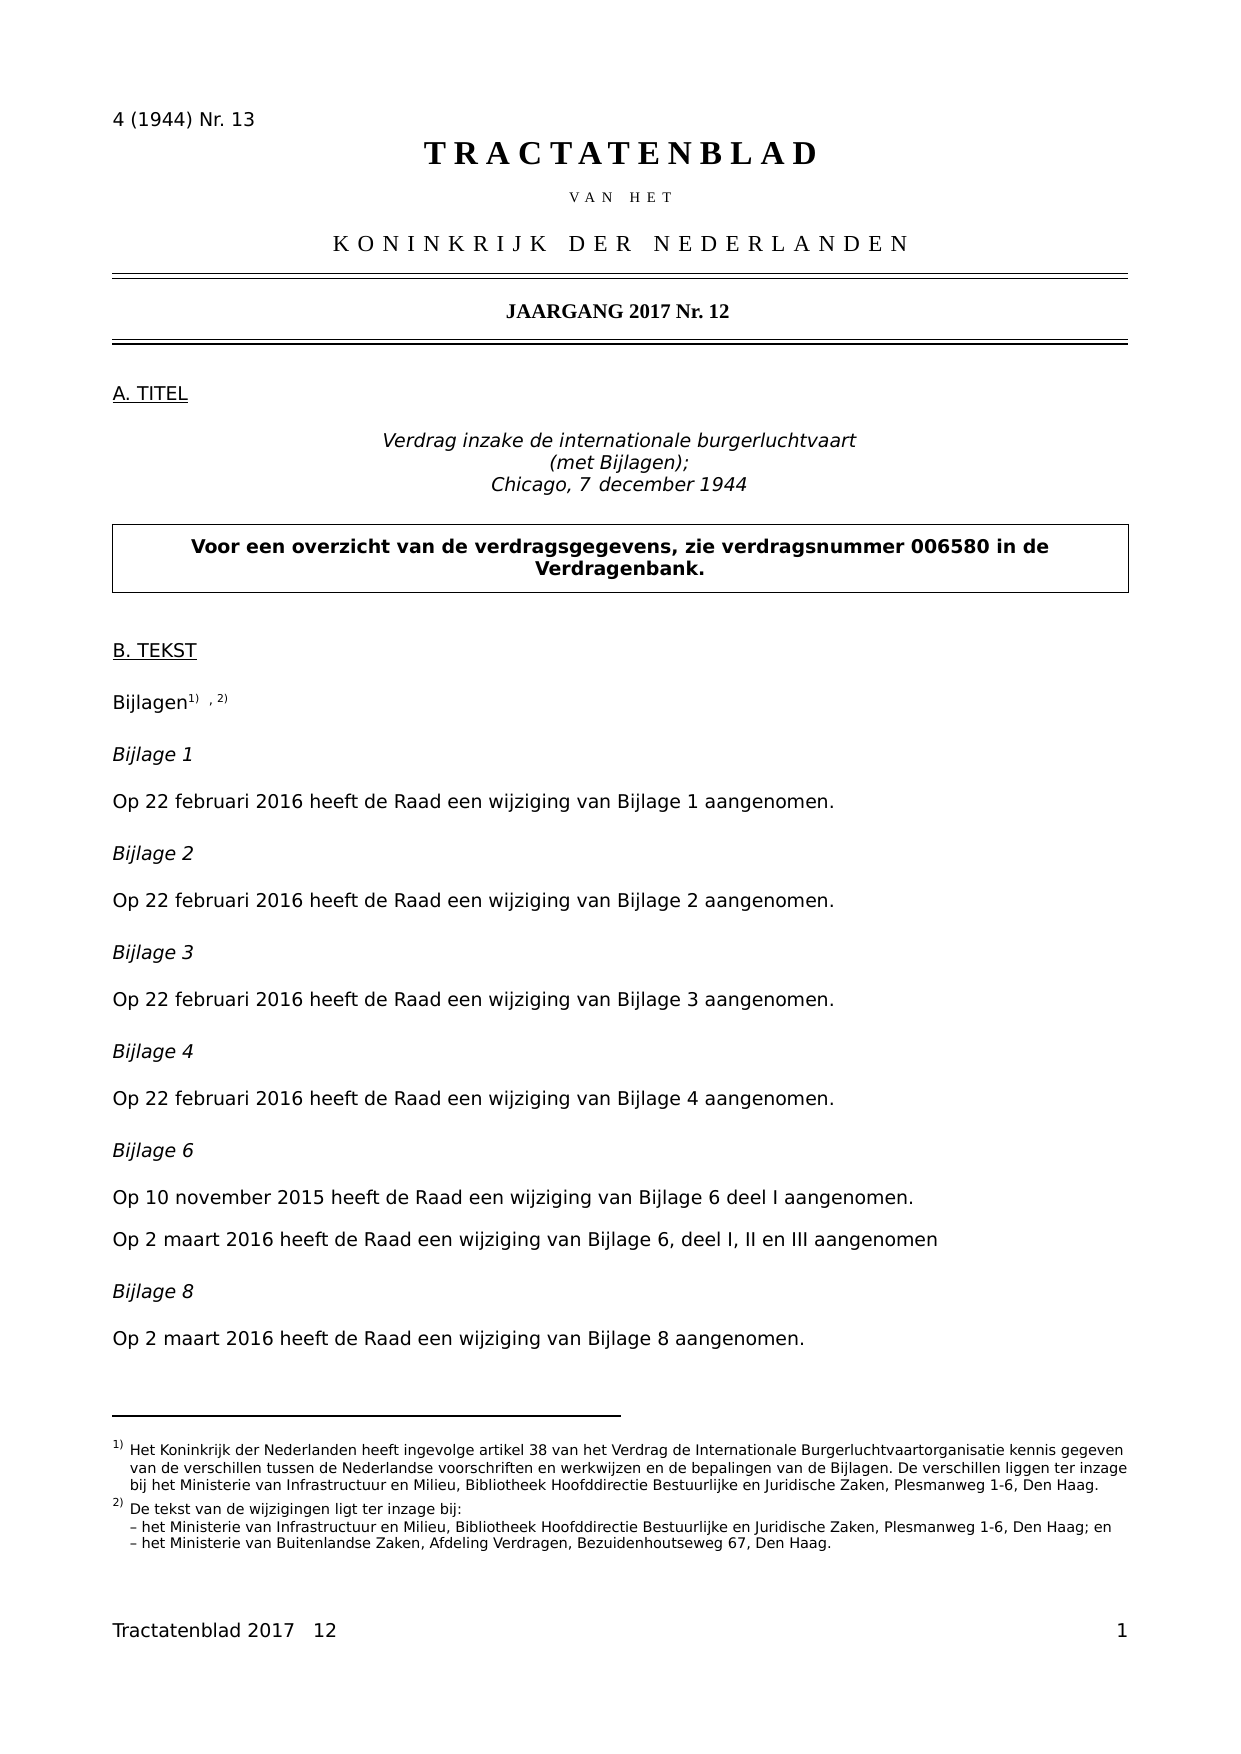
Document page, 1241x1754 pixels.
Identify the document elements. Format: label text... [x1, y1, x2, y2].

text TRACTATENBLAD [112, 133, 1128, 172]
subtitle Bijlage 8 [112, 1281, 1128, 1303]
subtitle A. TITEL [112, 383, 1128, 405]
text Het Koninkrijk der Nederlanden heeft ingevolge artikel 38 van het Verdrag de Internationale Burgerluchtvaartorganisatie kennis gegeven van de verschillen tussen de Nederlandse voorschriften en werkwijzen en de bepalingen van de Bijlagen. De verschillen liggen ter inzage bij het Ministerie van Infrastructuur en Milieu, Bibliotheek Hoofddirectie Bestuurlijke en Juridische Zaken, Plesmanweg 1-6, Den Haag. [112, 1438, 1128, 1493]
text JAARGANG 2017 Nr. 12 [112, 299, 1128, 323]
subtitle Bijlage 1 [112, 744, 1128, 766]
text VAN HET [112, 189, 1128, 206]
subtitle Bijlage 2 [112, 843, 1128, 865]
text Op 22 februari 2016 heeft de Raad een wijziging van Bijlage 2 aangenomen. [112, 890, 1128, 912]
text Op 2 maart 2016 heeft de Raad een wijziging van Bijlage 8 aangenomen. [112, 1328, 1128, 1350]
text Op 2 maart 2016 heeft de Raad een wijziging van Bijlage 6, deel I, II en III aangenomen [112, 1229, 1128, 1251]
text 4 (1944) Nr. 13 [112, 109, 1128, 131]
text Verdrag inzake de internationale burgerluchtvaart [112, 430, 1128, 452]
text Chicago, 7 december 1944 [112, 474, 1128, 496]
text De tekst van de wijzigingen ligt ter inzage bij: [112, 1496, 1128, 1518]
text (met Bijlagen); [112, 452, 1128, 474]
subtitle Bijlage 4 [112, 1041, 1128, 1063]
subtitle B. TEKST [112, 640, 1128, 662]
text – het Ministerie van Infrastructuur en Milieu, Bibliotheek Hoofddirectie Bestuurlijke en Juridische Zaken, Plesmanweg 1-6, Den Haag; en [129, 1518, 1128, 1535]
text Op 22 februari 2016 heeft de Raad een wijziging van Bijlage 1 aangenomen. [112, 791, 1128, 813]
text Op 10 november 2015 heeft de Raad een wijziging van Bijlage 6 deel I aangenomen. [112, 1187, 1128, 1209]
text KONINKRIJK DER NEDERLANDEN [112, 229, 1128, 256]
subtitle Bijlagen , [112, 692, 1128, 714]
text Op 22 februari 2016 heeft de Raad een wijziging van Bijlage 3 aangenomen. [112, 989, 1128, 1011]
text – het Ministerie van Buitenlandse Zaken, Afdeling Verdragen, Bezuidenhoutseweg 67, Den Haag. [129, 1535, 1128, 1552]
subtitle Bijlage 6 [112, 1140, 1128, 1162]
subtitle Bijlage 3 [112, 942, 1128, 964]
text Op 22 februari 2016 heeft de Raad een wijziging van Bijlage 4 aangenomen. [112, 1088, 1128, 1110]
